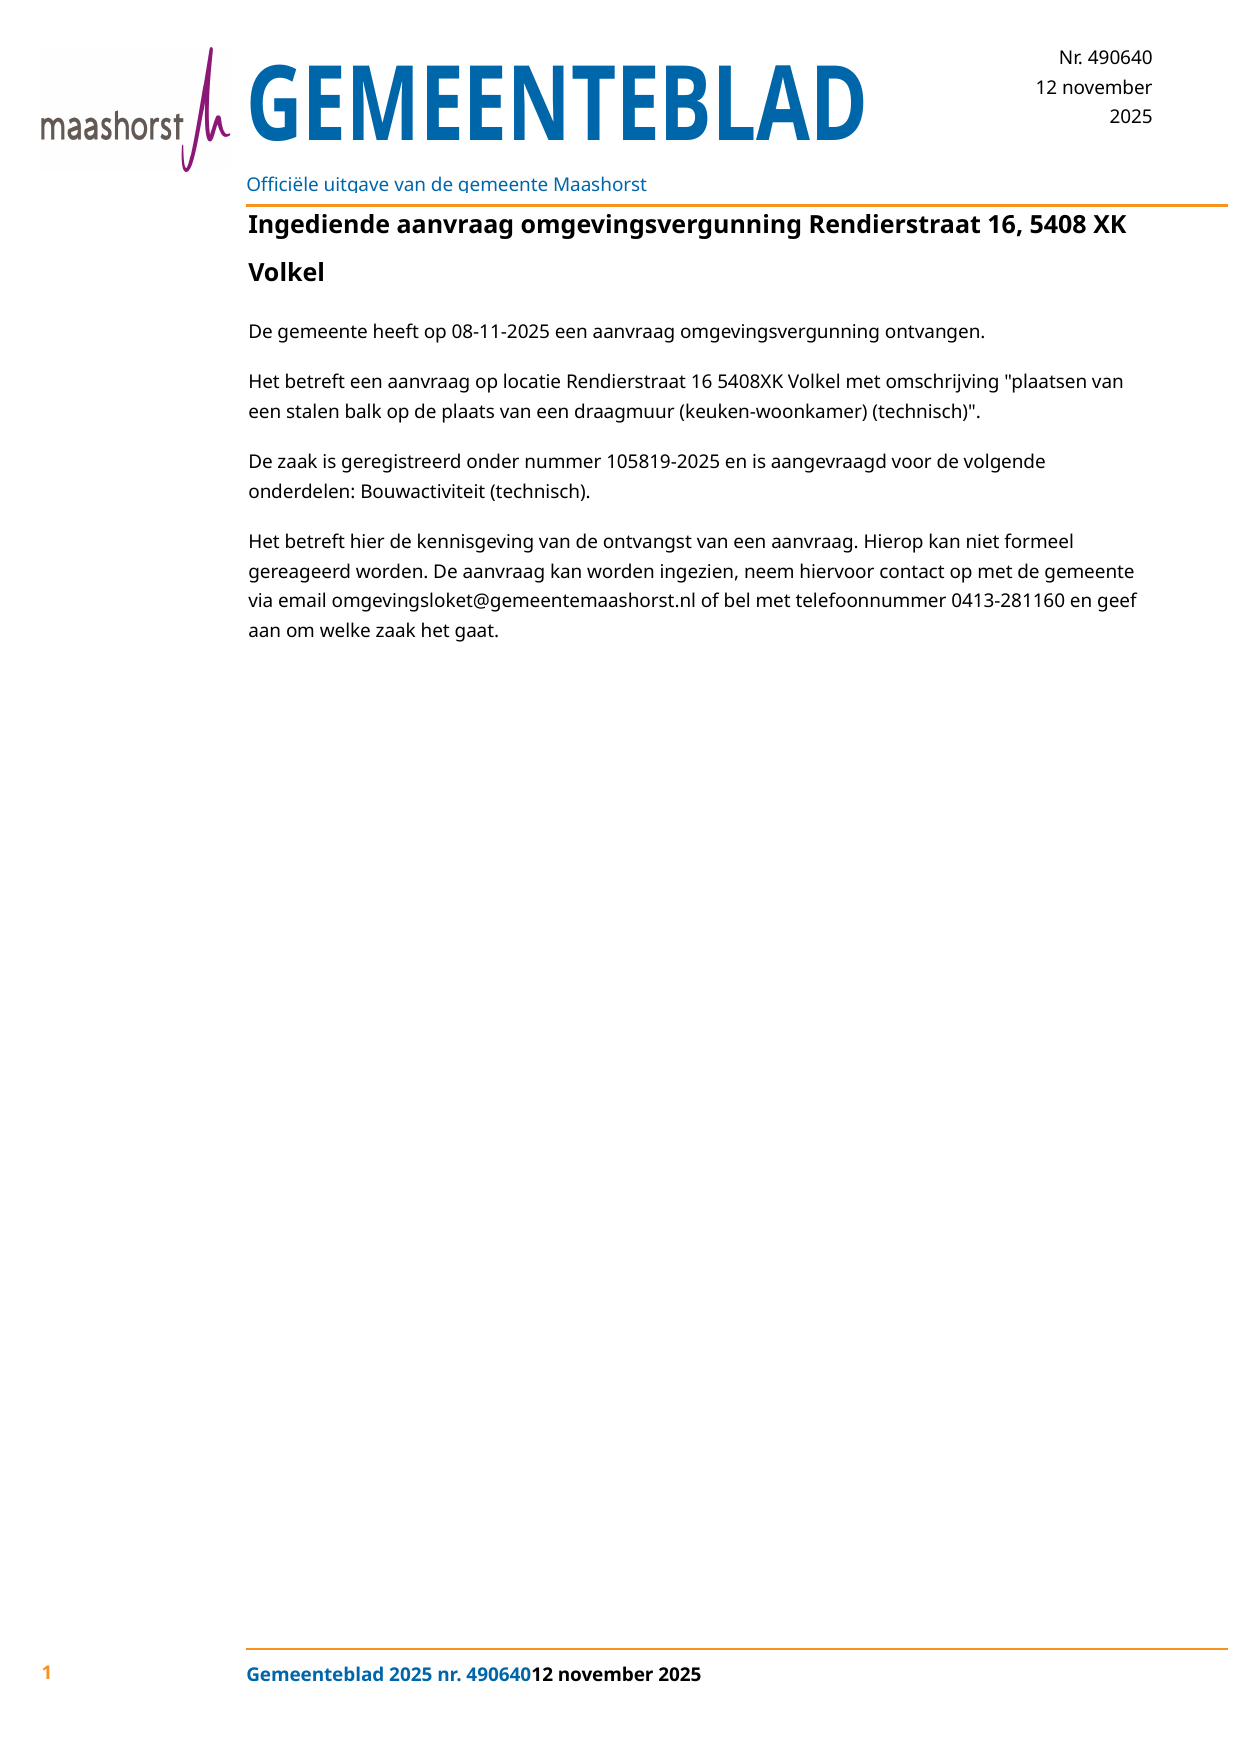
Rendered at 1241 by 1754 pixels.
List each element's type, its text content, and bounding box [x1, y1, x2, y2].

text Het betreft hier de kennisgeving van de ontvangst van een aanvraag. Hierop kan niet formeel gereageerd worden. De aanvraag kan worden ingezien, neem hiervoor contact op met de gemeente via email omgevingsloket@gemeentemaashorst.nl of bel met telefoonnummer 0413-281160 en geef aan om welke zaak het gaat. [248, 528, 1152, 643]
text De gemeente heeft op 08-11-2025 een aanvraag omgevingsvergunning ontvangen. [248, 318, 1152, 344]
picture [41, 47, 231, 172]
text Ingediende aanvraag omgevingsvergunning Rendierstraat 16, 5408 XK Volkel [248, 207, 1152, 288]
text De zaak is geregistreerd onder nummer 105819-2025 en is aangevraagd voor de volgende onderdelen: Bouwactiviteit (technisch). [248, 448, 1152, 504]
text Het betreft een aanvraag op locatie Rendierstraat 16 5408XK Volkel met omschrijving "plaatsen van een stalen balk op de plaats van een draagmuur (keuken-woonkamer) (technisch)". [248, 368, 1152, 424]
